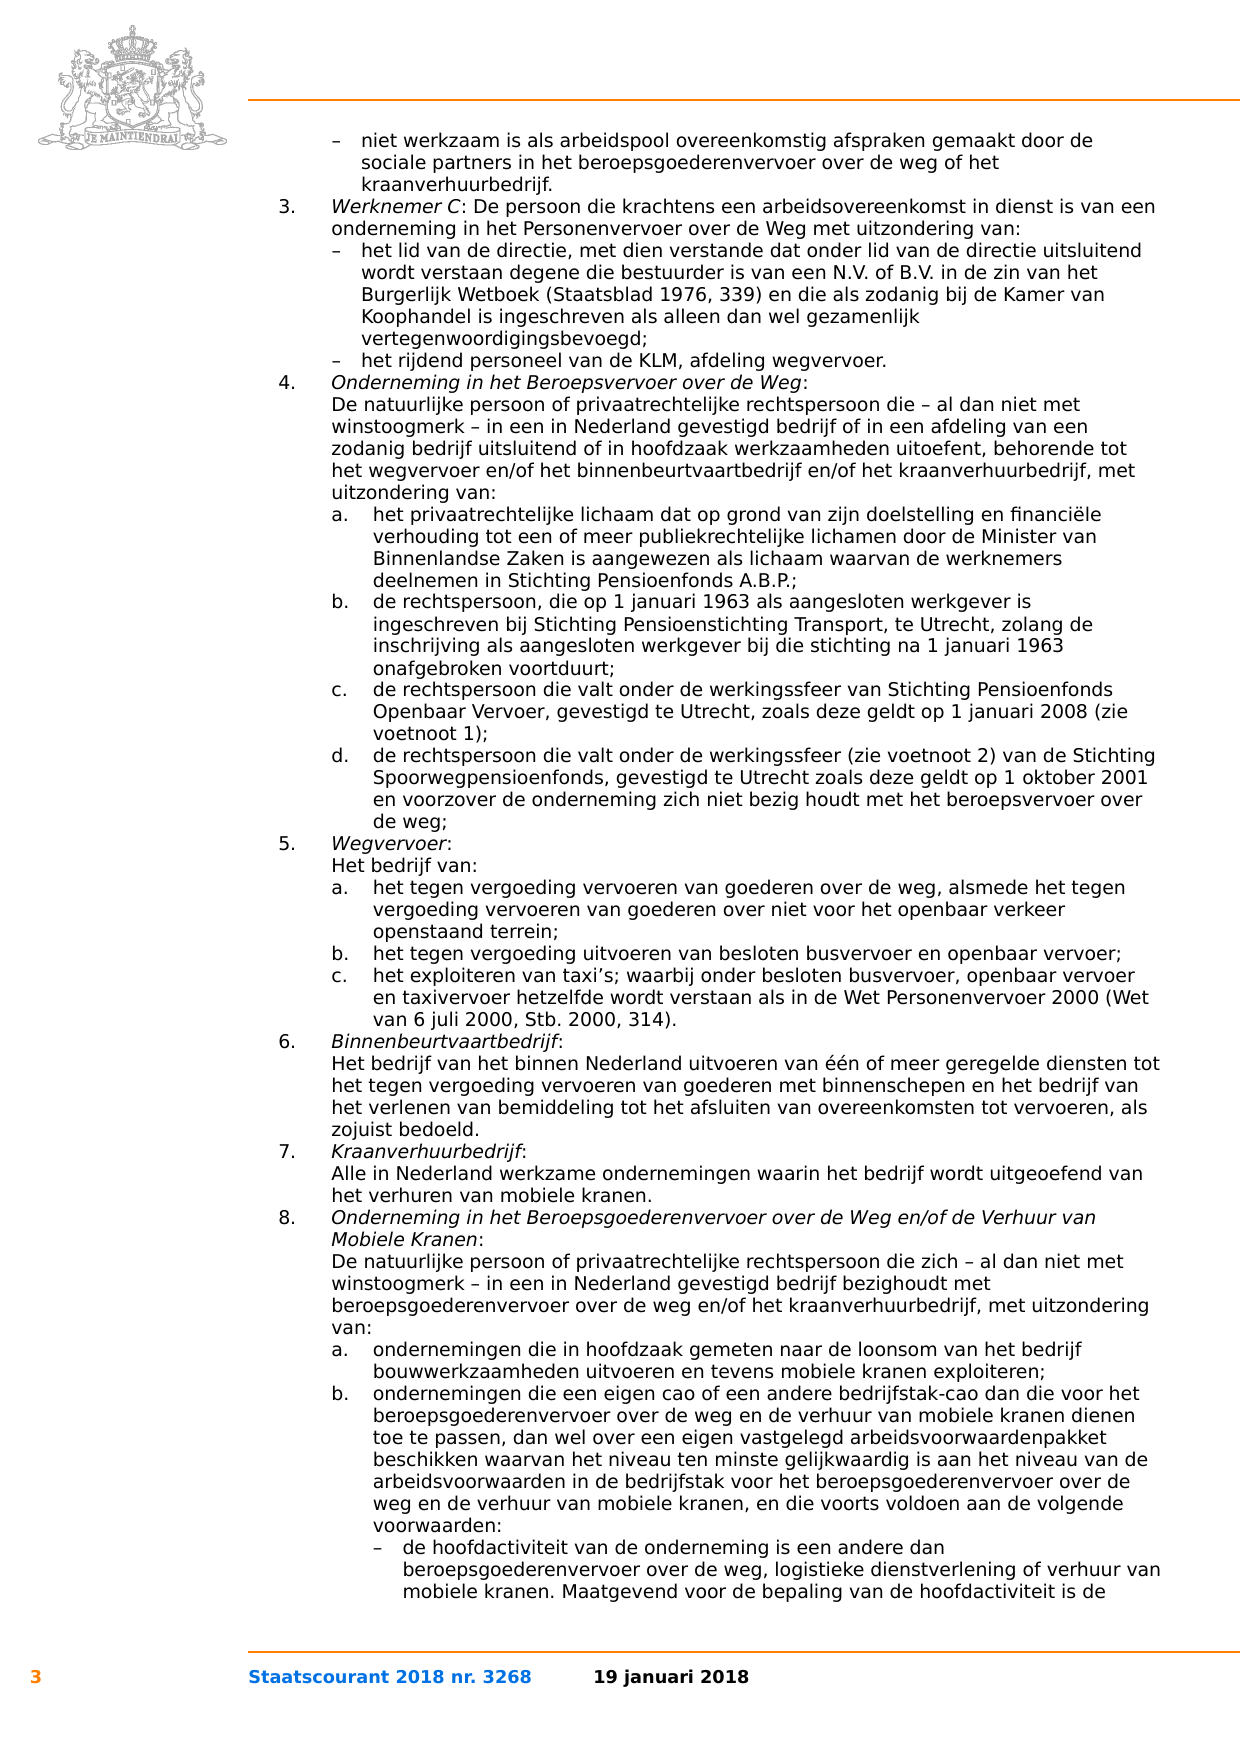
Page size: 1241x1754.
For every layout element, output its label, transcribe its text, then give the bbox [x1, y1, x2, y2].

text 6. Binnenbeurtvaartbedrijf: [278, 1031, 1163, 1053]
text b. de rechtspersoon, die op 1 januari 1963 als aangesloten werkgever is ingeschreven bij Stichting Pensioenstichting Transport, te Utrecht, zolang de inschrijving als aangesloten werkgever bij die stichting na 1 januari 1963 onafgebroken voortduurt; [331, 591, 1163, 679]
text – het rijdend personeel van de KLM, afdeling wegvervoer. [331, 350, 1163, 372]
text c. de rechtspersoon die valt onder de werkingssfeer van Stichting Pensioenfonds Openbaar Vervoer, gevestigd te Utrecht, zoals deze geldt op 1 januari 2008 (zie voetnoot 1); [331, 679, 1163, 745]
text b. het tegen vergoeding uitvoeren van besloten busvervoer en openbaar vervoer; [331, 943, 1163, 965]
picture [38, 25, 227, 150]
text a. het privaatrechtelijke lichaam dat op grond van zijn doelstelling en financiële verhouding tot een of meer publiekrechtelijke lichamen door de Minister van Binnenlandse Zaken is aangewezen als lichaam waarvan de werknemers deelnemen in Stichting Pensioenfonds A.B.P.; [331, 503, 1163, 591]
text c. het exploiteren van taxi’s; waarbij onder besloten busvervoer, openbaar vervoer en taxivervoer hetzelfde wordt verstaan als in de Wet Personenvervoer 2000 (Wet van 6 juli 2000, Stb. 2000, 314). [331, 965, 1163, 1031]
text – het lid van de directie, met dien verstande dat onder lid van de directie uitsluitend wordt verstaan degene die bestuurder is van een N.V. of B.V. in de zin van het Burgerlijk Wetboek (Staatsblad 1976, 339) en die als zodanig bij de Kamer van Koophandel is ingeschreven als alleen dan wel gezamenlijk vertegenwoordigingsbevoegd; [331, 240, 1163, 350]
text 4. Onderneming in het Beroepsvervoer over de Weg: [278, 372, 1163, 394]
text – niet werkzaam is als arbeidspool overeenkomstig afspraken gemaakt door de sociale partners in het beroepsgoederenvervoer over de weg of het kraanverhuurbedrijf. [331, 130, 1163, 196]
text – de hoofdactiviteit van de onderneming is een andere dan beroepsgoederenvervoer over de weg, logistieke dienstverlening of verhuur van mobiele kranen. Maatgevend voor de bepaling van de hoofdactiviteit is de [373, 1537, 1163, 1602]
text De natuurlijke persoon of privaatrechtelijke rechtspersoon die zich – al dan niet met winstoogmerk – in een in Nederland gevestigd bedrijf bezighoudt met beroepsgoederenvervoer over de weg en/of het kraanverhuurbedrijf, met uitzondering van: [331, 1251, 1163, 1339]
text b. ondernemingen die een eigen cao of een andere bedrijfstak-cao dan die voor het beroepsgoederenvervoer over de weg en de verhuur van mobiele kranen dienen toe te passen, dan wel over een eigen vastgelegd arbeidsvoorwaardenpakket beschikken waarvan het niveau ten minste gelijkwaardig is aan het niveau van de arbeidsvoorwaarden in de bedrijfstak voor het beroepsgoederenvervoer over de weg en de verhuur van mobiele kranen, en die voorts voldoen aan de volgende voorwaarden: [331, 1383, 1163, 1537]
text d. de rechtspersoon die valt onder de werkingssfeer (zie voetnoot 2) van de Stichting Spoorwegpensioenfonds, gevestigd te Utrecht zoals deze geldt op 1 oktober 2001 en voorzover de onderneming zich niet bezig houdt met het beroepsvervoer over de weg; [331, 745, 1163, 833]
text a. ondernemingen die in hoofdzaak gemeten naar de loonsom van het bedrijf bouwwerkzaamheden uitvoeren en tevens mobiele kranen exploiteren; [331, 1339, 1163, 1383]
text Alle in Nederland werkzame ondernemingen waarin het bedrijf wordt uitgeoefend van het verhuren van mobiele kranen. [331, 1163, 1163, 1207]
text a. het tegen vergoeding vervoeren van goederen over de weg, alsmede het tegen vergoeding vervoeren van goederen over niet voor het openbaar verkeer openstaand terrein; [331, 877, 1163, 943]
text 5. Wegvervoer: [278, 833, 1163, 855]
text Het bedrijf van het binnen Nederland uitvoeren van één of meer geregelde diensten tot het tegen vergoeding vervoeren van goederen met binnenschepen en het bedrijf van het verlenen van bemiddeling tot het afsluiten van overeenkomsten tot vervoeren, als zojuist bedoeld. [331, 1053, 1163, 1141]
text De natuurlijke persoon of privaatrechtelijke rechtspersoon die – al dan niet met winstoogmerk – in een in Nederland gevestigd bedrijf of in een afdeling van een zodanig bedrijf uitsluitend of in hoofdzaak werkzaamheden uitoefent, behorende tot het wegvervoer en/of het binnenbeurtvaartbedrijf en/of het kraanverhuurbedrijf, met uitzondering van: [331, 394, 1163, 503]
text Het bedrijf van: [331, 855, 1163, 877]
text 8. Onderneming in het Beroepsgoederenvervoer over de Weg en/of de Verhuur van Mobiele Kranen: [278, 1207, 1163, 1251]
text 7. Kraanverhuurbedrijf: [278, 1141, 1163, 1163]
text 3. Werknemer C: De persoon die krachtens een arbeidsovereenkomst in dienst is van een onderneming in het Personenvervoer over de Weg met uitzondering van: [278, 196, 1163, 240]
